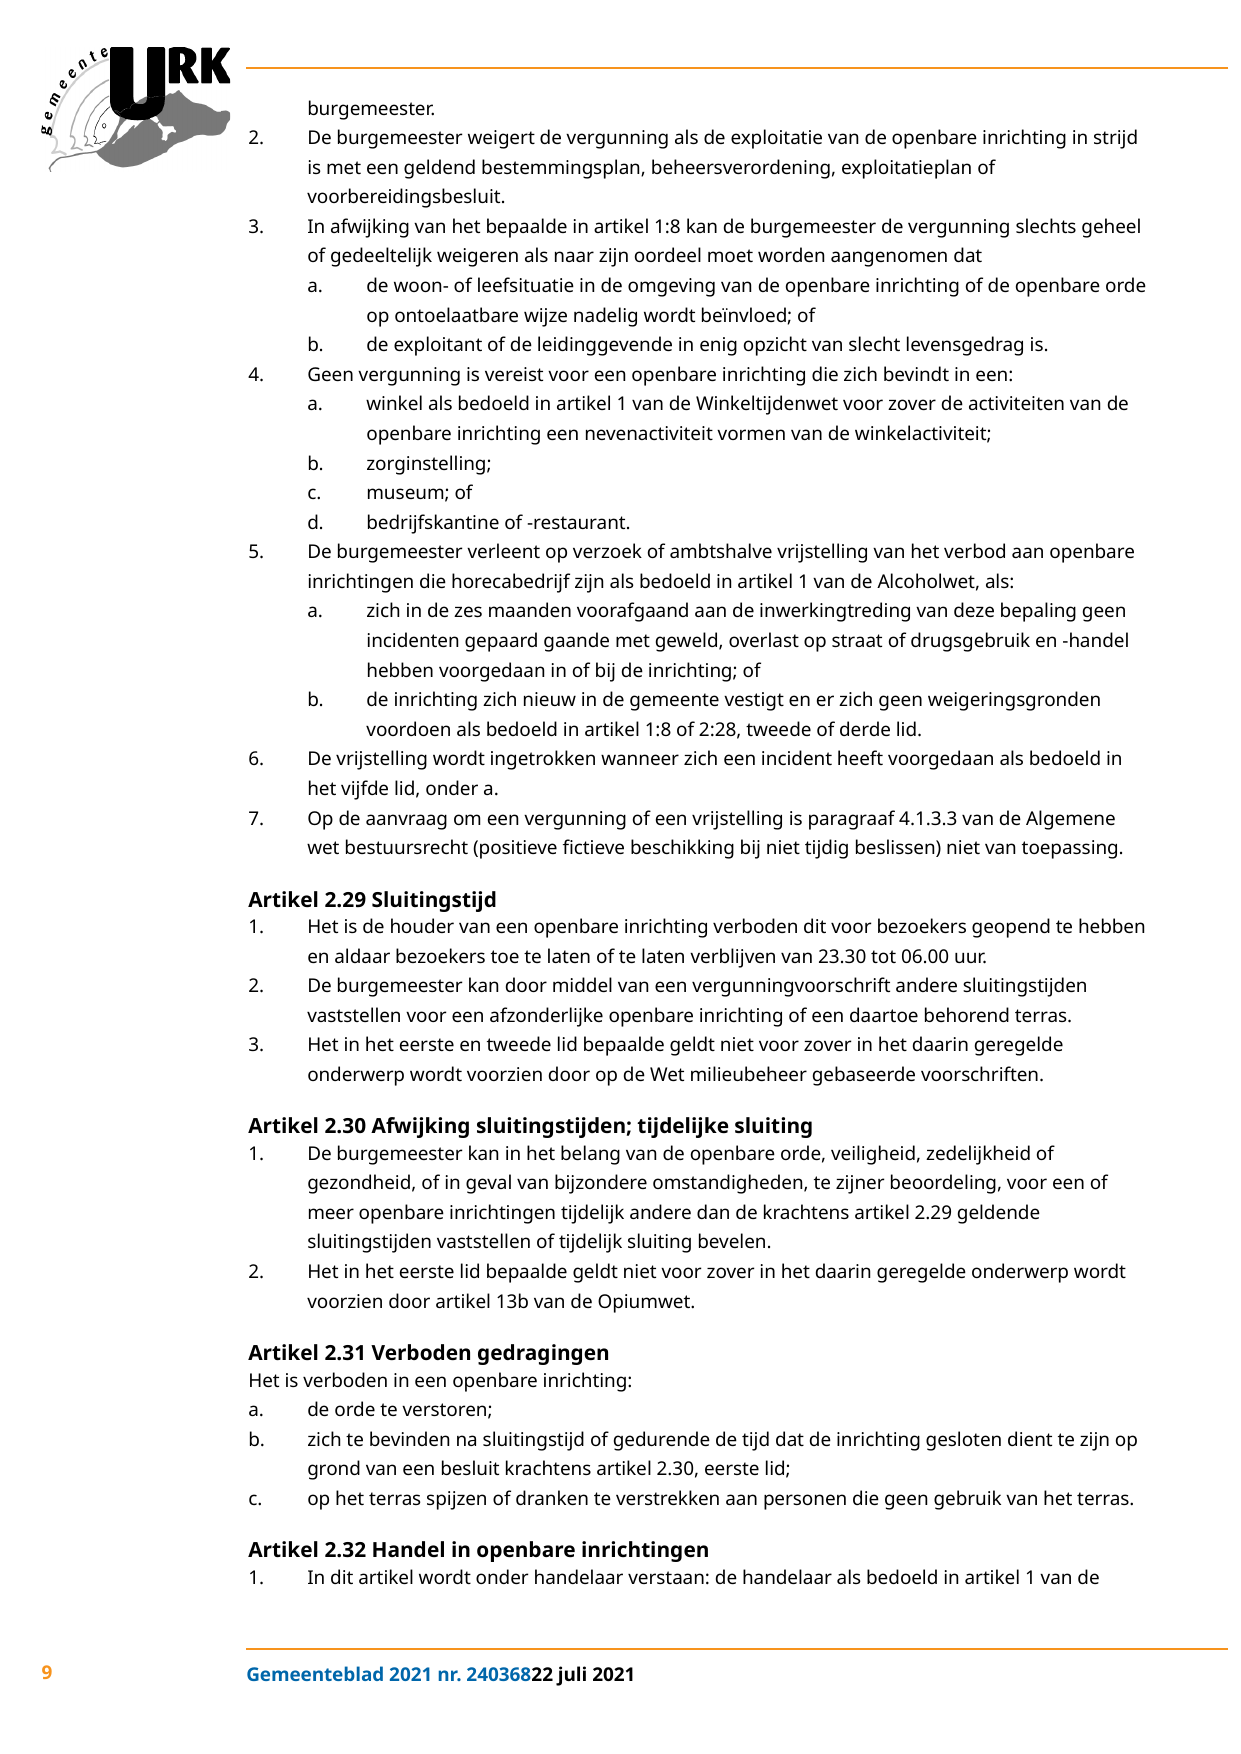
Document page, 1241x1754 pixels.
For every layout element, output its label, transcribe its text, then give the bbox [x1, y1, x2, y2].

list de inrichting zich nieuw in de gemeente vestigt en er zich geen weigeringsgronden voordoen als bedoeld in artikel 1:8 of 2:28, tweede of derde lid. [307, 686, 1152, 742]
text Artikel 2.30 Afwijking sluitingstijden; tijdelijke sluiting [248, 1112, 1152, 1140]
list Het in het eerste en tweede lid bepaalde geldt niet voor zover in het daarin geregelde onderwerp wordt voorzien door op de Wet milieubeheer gebaseerde voorschriften. [248, 1032, 1152, 1087]
list De burgemeester weigert de vergunning als de exploitatie van de openbare inrichting in strijd is met een geldend bestemmingsplan, beheersverordening, exploitatieplan of voorbereidingsbesluit. [248, 124, 1152, 209]
list De burgemeester verleent op verzoek of ambtshalve vrijstelling van het verbod aan openbare inrichtingen die horecabedrijf zijn als bedoeld in artikel 1 van de Alcoholwet, als: [248, 538, 1152, 594]
list burgemeester. [248, 95, 1152, 121]
picture [41, 47, 231, 172]
list op het terras spijzen of dranken te verstrekken aan personen die geen gebruik van het terras. [248, 1485, 1152, 1511]
list Het in het eerste lid bepaalde geldt niet voor zover in het daarin geregelde onderwerp wordt voorzien door artikel 13b van de Opiumwet. [248, 1258, 1152, 1314]
list zich in de zes maanden voorafgaand aan de inwerkingtreding van deze bepaling geen incidenten gepaard gaande met geweld, overlast op straat of drugsgebruik en -handel hebben voorgedaan in of bij de inrichting; of [307, 598, 1152, 683]
list de exploitant of de leidinggevende in enig opzicht van slecht levensgedrag is. [307, 331, 1152, 357]
list De burgemeester kan door middel van een vergunningvoorschrift andere sluitingstijden vaststellen voor een afzonderlijke openbare inrichting of een daartoe behorend terras. [248, 972, 1152, 1028]
text Het is verboden in een openbare inrichting: [248, 1367, 1152, 1392]
list de woon- of leefsituatie in de omgeving van de openbare inrichting of de openbare orde op ontoelaatbare wijze nadelig wordt beïnvloed; of [307, 272, 1152, 328]
text Artikel 2.29 Sluitingstijd [248, 885, 1152, 913]
list De vrijstelling wordt ingetrokken wanneer zich een incident heeft voorgedaan als bedoeld in het vijfde lid, onder a. [248, 746, 1152, 801]
list In dit artikel wordt onder handelaar verstaan: de handelaar als bedoeld in artikel 1 van de [248, 1564, 1152, 1590]
list Op de aanvraag om een vergunning of een vrijstelling is paragraaf 4.1.3.3 van de Algemene wet bestuursrecht (positieve fictieve beschikking bij niet tijdig beslissen) niet van toepassing. [248, 805, 1152, 860]
list winkel als bedoeld in artikel 1 van de Winkeltijdenwet voor zover de activiteiten van de openbare inrichting een nevenactiviteit vormen van de winkelactiviteit; [307, 391, 1152, 446]
list de orde te verstoren; [248, 1396, 1152, 1422]
list bedrijfskantine of -restaurant. [307, 509, 1152, 535]
text Artikel 2.31 Verboden gedragingen [248, 1338, 1152, 1367]
list De burgemeester kan in het belang van de openbare orde, veiligheid, zedelijkheid of gezondheid, of in geval van bijzondere omstandigheden, te zijner beoordeling, voor een of meer openbare inrichtingen tijdelijk andere dan de krachtens artikel 2.29 geldende sluitingstijden vaststellen of tijdelijk sluiting bevelen. [248, 1140, 1152, 1254]
list zorginstelling; [307, 450, 1152, 476]
list Het is de houder van een openbare inrichting verboden dit voor bezoekers geopend te hebben en aldaar bezoekers toe te laten of te laten verblijven van 23.30 tot 06.00 uur. [248, 913, 1152, 968]
text Artikel 2.32 Handel in openbare inrichtingen [248, 1536, 1152, 1564]
list zich te bevinden na sluitingstijd of gedurende de tijd dat de inrichting gesloten dient te zijn op grond van een besluit krachtens artikel 2.30, eerste lid; [248, 1426, 1152, 1481]
list museum; of [307, 479, 1152, 505]
list In afwijking van het bepaalde in artikel 1:8 kan de burgemeester de vergunning slechts geheel of gedeeltelijk weigeren als naar zijn oordeel moet worden aangenomen dat [248, 213, 1152, 268]
list Geen vergunning is vereist voor een openbare inrichting die zich bevindt in een: [248, 361, 1152, 387]
